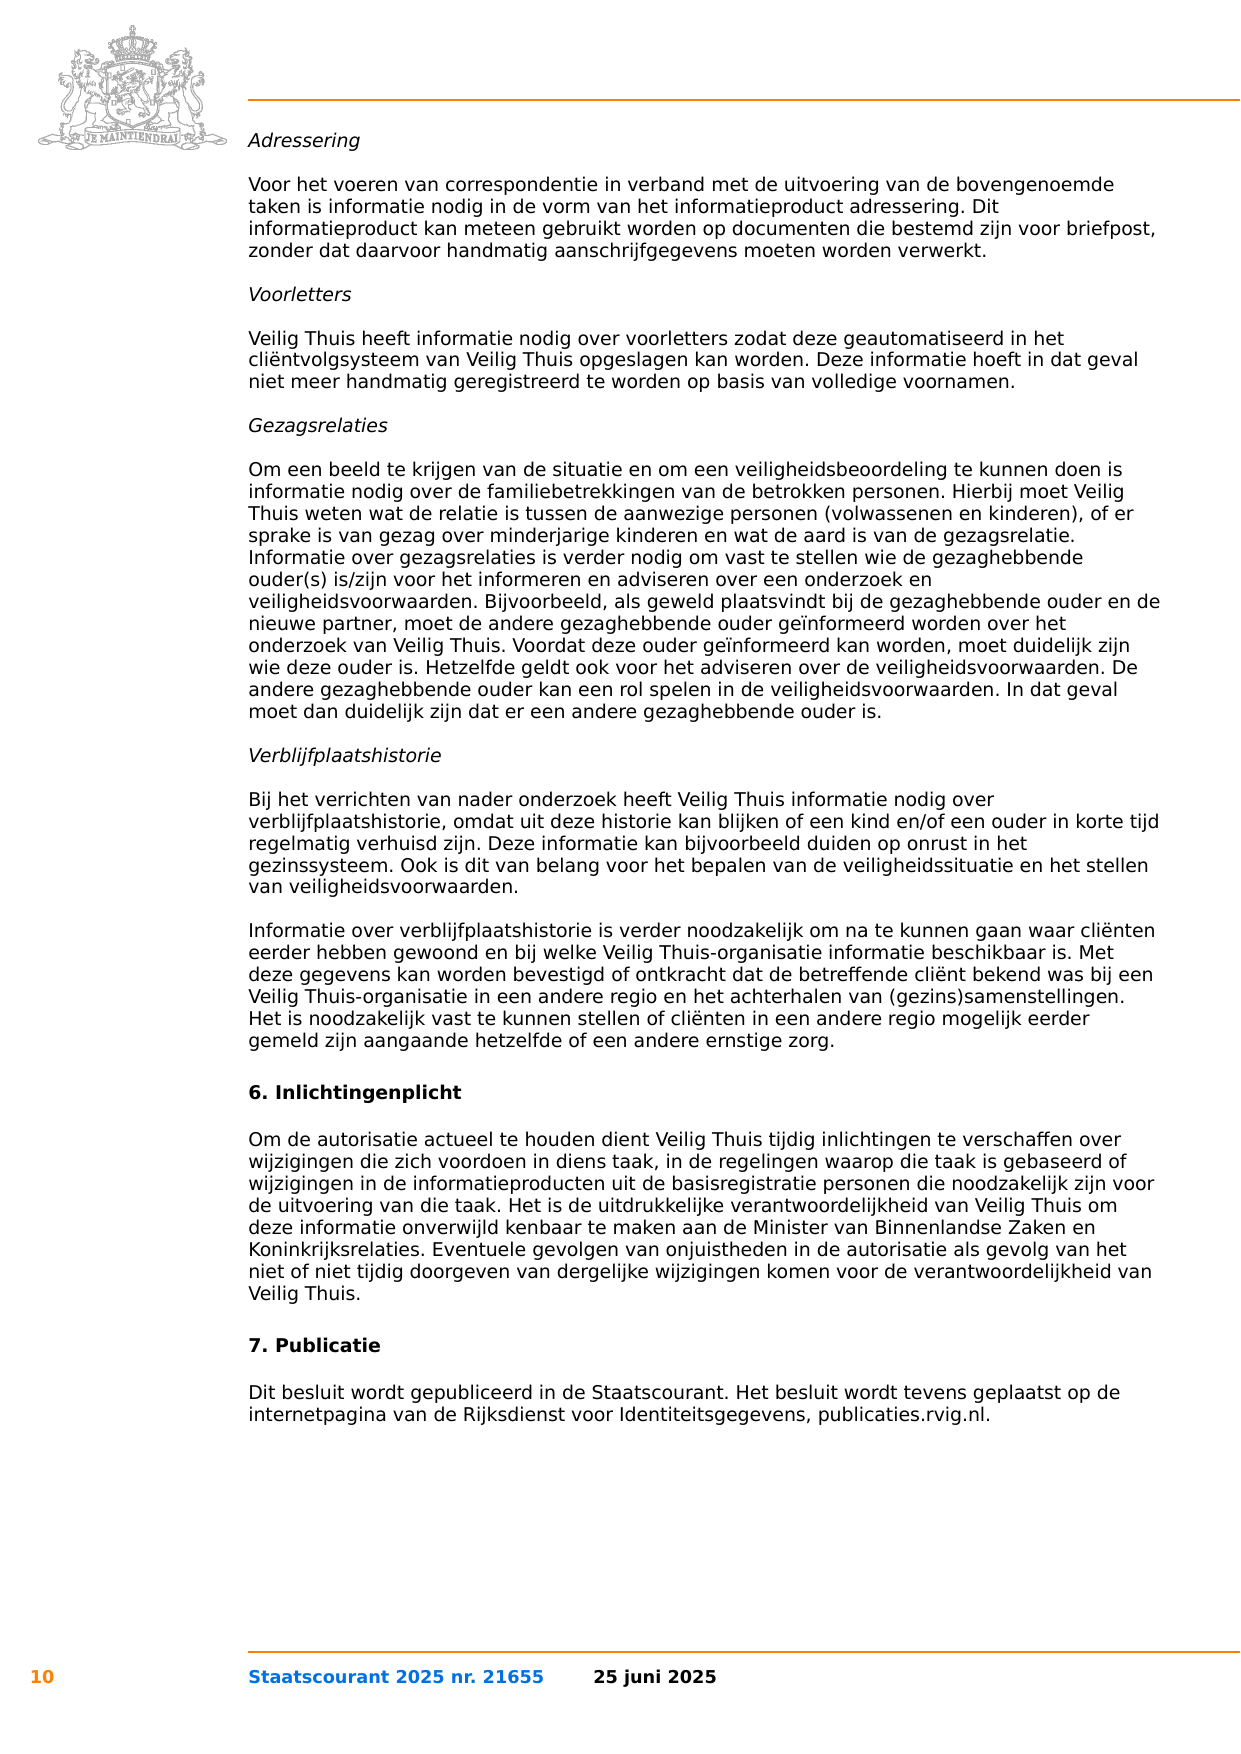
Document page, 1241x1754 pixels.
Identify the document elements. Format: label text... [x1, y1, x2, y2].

picture [38, 25, 227, 150]
text Om een beeld te krijgen van de situatie en om een veiligheidsbeoordeling te kunnen doen is informatie nodig over de familiebetrekkingen van de betrokken personen. Hierbij moet Veilig Thuis weten wat de relatie is tussen de aanwezige personen (volwassenen en kinderen), of er sprake is van gezag over minderjarige kinderen en wat de aard is van de gezagsrelatie. Informatie over gezagsrelaties is verder nodig om vast te stellen wie de gezaghebbende ouder(s) is/zijn voor het informeren en adviseren over een onderzoek en veiligheidsvoorwaarden. Bijvoorbeeld, als geweld plaatsvindt bij de gezaghebbende ouder en de nieuwe partner, moet de andere gezaghebbende ouder geïnformeerd worden over het onderzoek van Veilig Thuis. Voordat deze ouder geïnformeerd kan worden, moet duidelijk zijn wie deze ouder is. Hetzelfde geldt ook voor het adviseren over de veiligheidsvoorwaarden. De andere gezaghebbende ouder kan een rol spelen in de veiligheidsvoorwaarden. In dat geval moet dan duidelijk zijn dat er een andere gezaghebbende ouder is. [248, 459, 1163, 723]
subtitle Gezagsrelaties [248, 415, 1163, 437]
subtitle Voorletters [248, 283, 1163, 306]
text Veilig Thuis heeft informatie nodig over voorletters zodat deze geautomatiseerd in het cliëntvolgsysteem van Veilig Thuis opgeslagen kan worden. Deze informatie hoeft in dat geval niet meer handmatig geregistreerd te worden op basis van volledige voornamen. [248, 327, 1163, 393]
text Om de autorisatie actueel te houden dient Veilig Thuis tijdig inlichtingen te verschaffen over wijzigingen die zich voordoen in diens taak, in de regelingen waarop die taak is gebaseerd of wijzigingen in de informatieproducten uit de basisregistratie personen die noodzakelijk zijn voor de uitvoering van die taak. Het is de uitdrukkelijke verantwoordelijkheid van Veilig Thuis om deze informatie onverwijld kenbaar te maken aan de Minister van Binnenlandse Zaken en Koninkrijksrelaties. Eventuele gevolgen van onjuistheden in de autorisatie als gevolg van het niet of niet tijdig doorgeven van dergelijke wijzigingen komen voor de verantwoordelijkheid van Veilig Thuis. [248, 1129, 1163, 1305]
text Voor het voeren van correspondentie in verband met de uitvoering van de bovengenoemde taken is informatie nodig in de vorm van het informatieproduct adressering. Dit informatieproduct kan meteen gebruikt worden op documenten die bestemd zijn voor briefpost, zonder dat daarvoor handmatig aanschrijfgegevens moeten worden verwerkt. [248, 174, 1163, 262]
subtitle Verblijfplaatshistorie [248, 745, 1163, 767]
text Informatie over verblijfplaatshistorie is verder noodzakelijk om na te kunnen gaan waar cliënten eerder hebben gewoond en bij welke Veilig Thuis-organisatie informatie beschikbaar is. Met deze gegevens kan worden bevestigd of ontkracht dat de betreffende cliënt bekend was bij een Veilig Thuis-organisatie in een andere regio en het achterhalen van (gezins)samenstellingen. Het is noodzakelijk vast te kunnen stellen of cliënten in een andere regio mogelijk eerder gemeld zijn aangaande hetzelfde of een andere ernstige zorg. [248, 920, 1163, 1052]
subtitle 6. Inlichtingenplicht [248, 1082, 1163, 1104]
subtitle Adressering [248, 130, 1163, 152]
text Bij het verrichten van nader onderzoek heeft Veilig Thuis informatie nodig over verblijfplaatshistorie, omdat uit deze historie kan blijken of een kind en/of een ouder in korte tijd regelmatig verhuisd zijn. Deze informatie kan bijvoorbeeld duiden op onrust in het gezinssysteem. Ook is dit van belang voor het bepalen van de veiligheidssituatie en het stellen van veiligheidsvoorwaarden. [248, 788, 1163, 898]
text Dit besluit wordt gepubliceerd in de Staatscourant. Het besluit wordt tevens geplaatst op de internetpagina van de Rijksdienst voor Identiteitsgegevens, publicaties.rvig.nl. [248, 1382, 1163, 1426]
subtitle 7. Publicatie [248, 1335, 1163, 1357]
